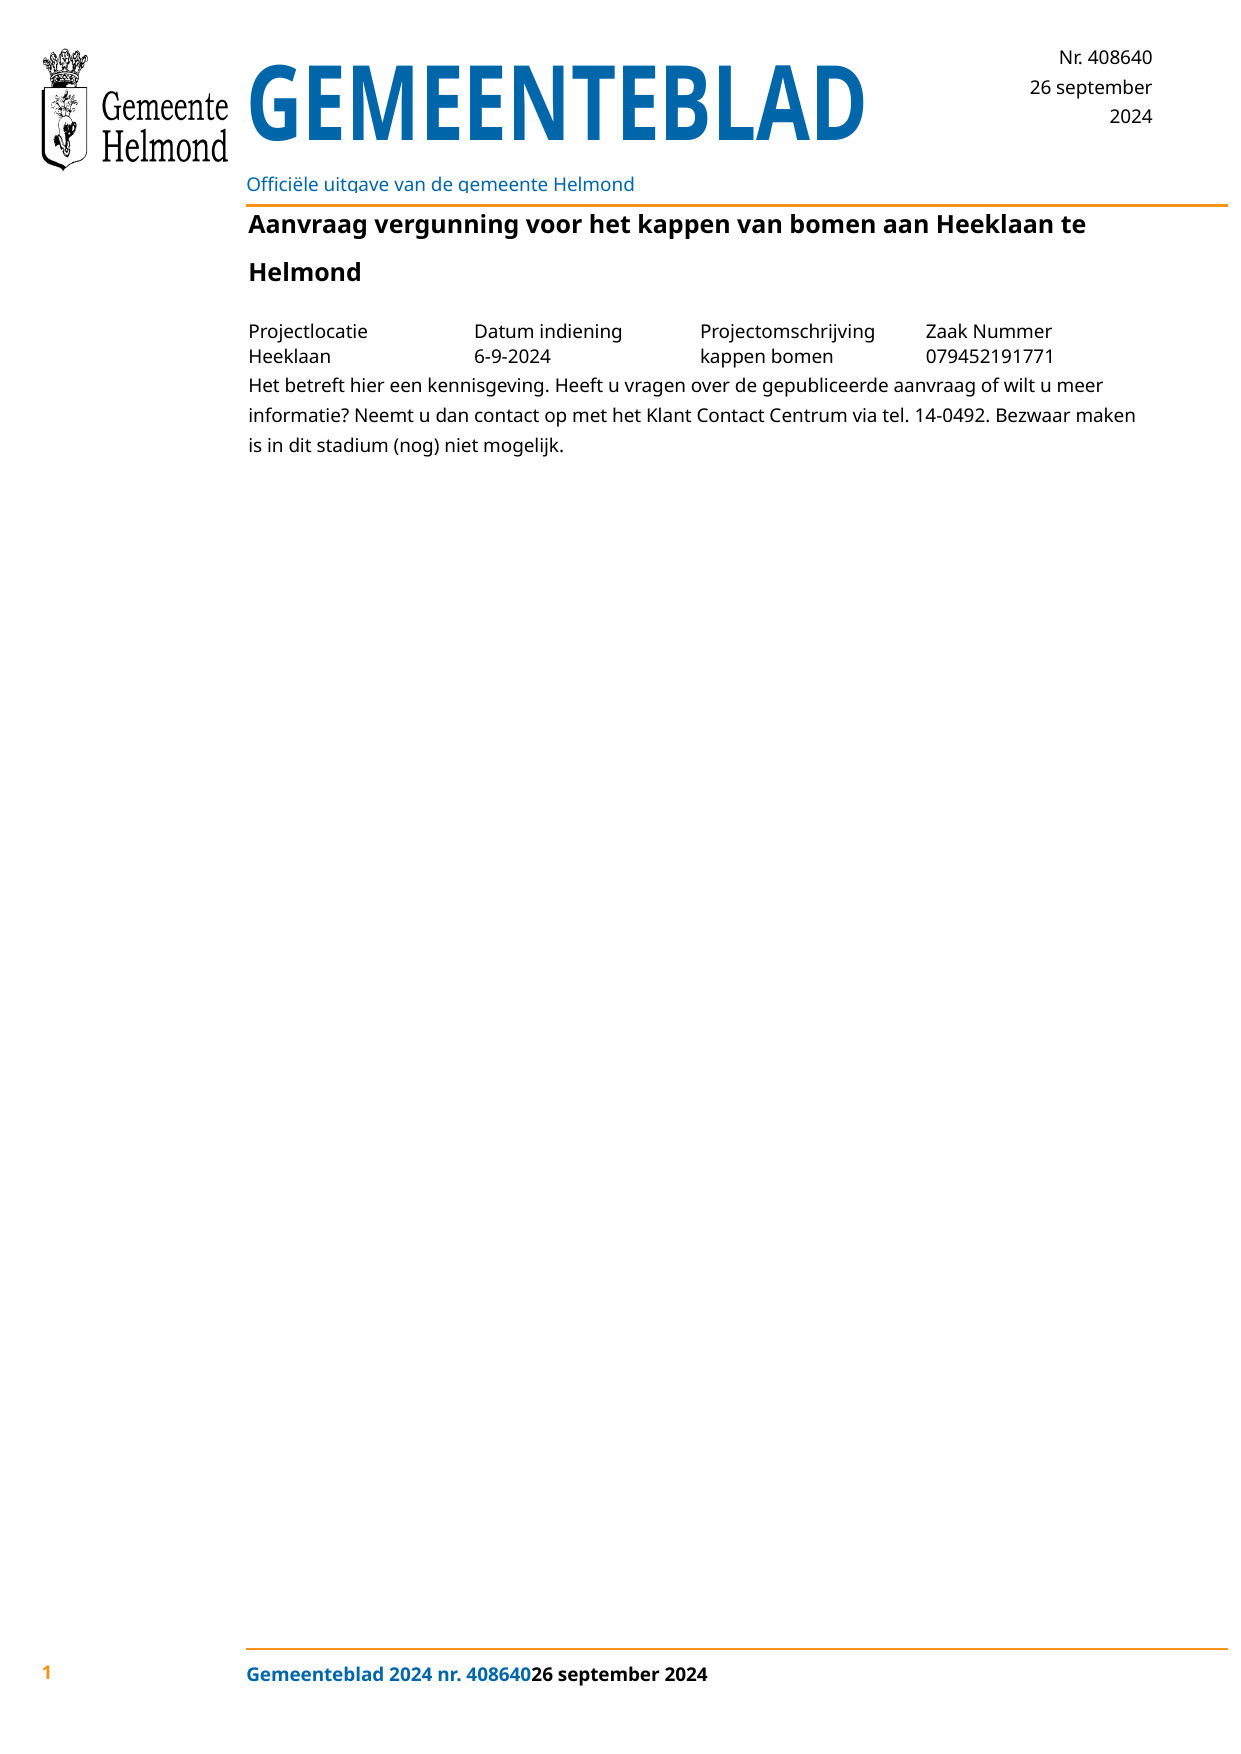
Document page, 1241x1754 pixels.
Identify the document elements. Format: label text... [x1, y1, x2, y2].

table_header Projectomschrijving [700, 318, 926, 344]
table_cell 079452191771 [926, 344, 1152, 369]
table_header Projectlocatie [248, 318, 474, 344]
table_header Zaak Nummer [926, 318, 1152, 344]
text Aanvraag vergunning voor het kappen van bomen aan Heeklaan te Helmond [248, 207, 1152, 288]
table_cell Heeklaan [248, 344, 474, 369]
table_header Datum indiening [474, 318, 700, 344]
picture [41, 47, 231, 172]
text Het betreft hier een kennisgeving. Heeft u vragen over de gepubliceerde aanvraag of wilt u meer informatie? Neemt u dan contact op met het Klant Contact Centrum via tel. 14-0492. Bezwaar maken is in dit stadium (nog) niet mogelijk. [248, 373, 1152, 458]
table_cell 6-9-2024 [474, 344, 700, 369]
table_cell kappen bomen [700, 344, 926, 369]
